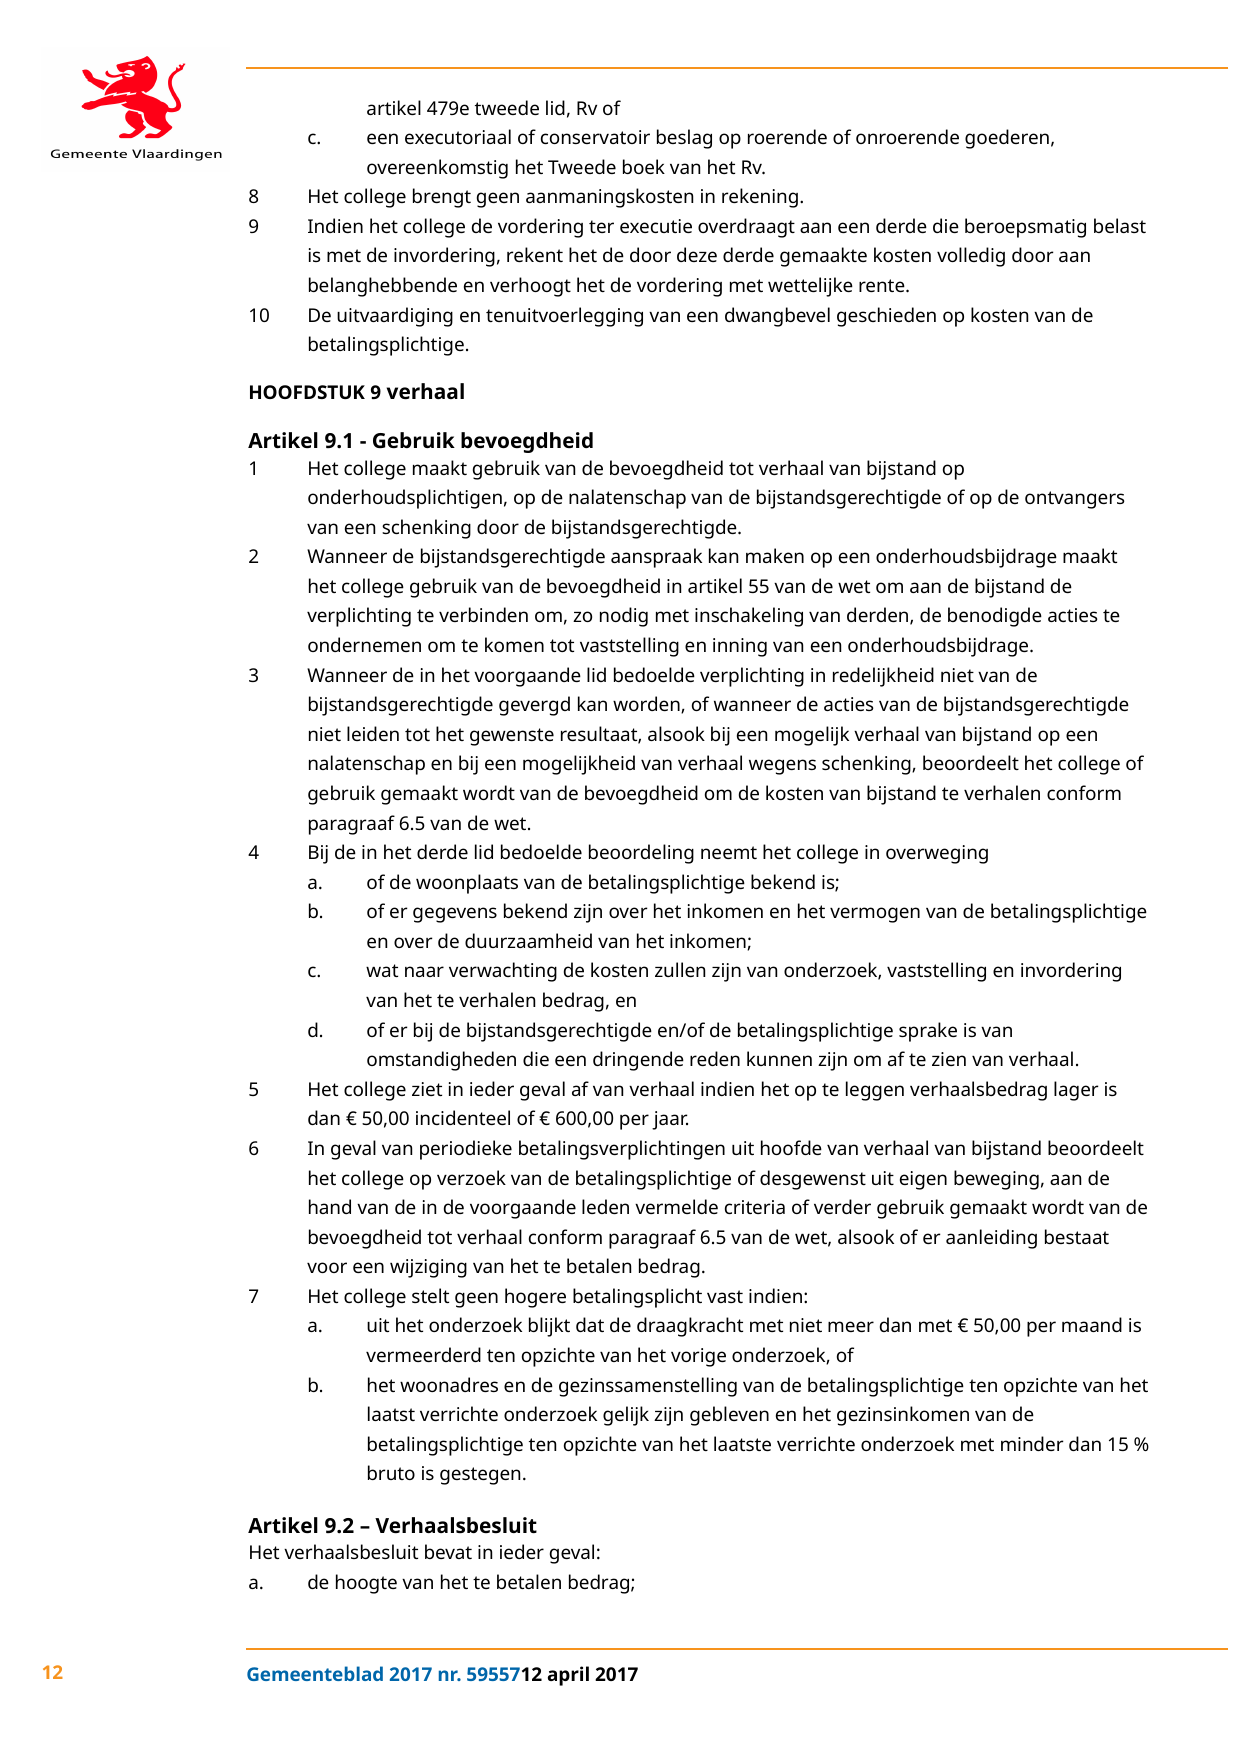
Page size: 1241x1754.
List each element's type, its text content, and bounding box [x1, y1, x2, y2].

list wat naar verwachting de kosten zullen zijn van onderzoek, vaststelling en invordering van het te verhalen bedrag, en [307, 958, 1152, 1013]
list De uitvaardiging en tenuitvoerlegging van een dwangbevel geschieden op kosten van de betalingsplichtige. [248, 302, 1152, 357]
list Het college brengt geen aanmaningskosten in rekening. [248, 183, 1152, 209]
text HOOFDSTUK 9 verhaal [248, 377, 1152, 406]
list uit het onderzoek blijkt dat de draagkracht met niet meer dan met € 50,00 per maand is vermeerderd ten opzichte van het vorige onderzoek, of [307, 1313, 1152, 1368]
text Het verhaalsbesluit bevat in ieder geval: [248, 1539, 1152, 1565]
list Indien het college de vordering ter executie overdraagt aan een derde die beroepsmatig belast is met de invordering, rekent het de door deze derde gemaakte kosten volledig door aan belanghebbende en verhoogt het de vordering met wettelijke rente. [248, 213, 1152, 298]
list Wanneer de in het voorgaande lid bedoelde verplichting in redelijkheid niet van de bijstandsgerechtigde gevergd kan worden, of wanneer de acties van de bijstandsgerechtigde niet leiden tot het gewenste resultaat, alsook bij een mogelijk verhaal van bijstand op een nalatenschap en bij een mogelijkheid van verhaal wegens schenking, beoordeelt het college of gebruik gemaakt wordt van de bevoegdheid om de kosten van bijstand te verhalen conform paragraaf 6.5 van de wet. [248, 662, 1152, 836]
picture [41, 47, 231, 172]
list of de woonplaats van de betalingsplichtige bekend is; [307, 869, 1152, 895]
list het woonadres en de gezinssamenstelling van de betalingsplichtige ten opzichte van het laatst verrichte onderzoek gelijk zijn gebleven en het gezinsinkomen van de betalingsplichtige ten opzichte van het laatste verrichte onderzoek met minder dan 15 % bruto is gestegen. [307, 1372, 1152, 1486]
list de hoogte van het te betalen bedrag; [248, 1569, 1152, 1595]
list In geval van periodieke betalingsverplichtingen uit hoofde van verhaal van bijstand beoordeelt het college op verzoek van de betalingsplichtige of desgewenst uit eigen beweging, aan de hand van de in de voorgaande leden vermelde criteria of verder gebruik gemaakt wordt van de bevoegdheid tot verhaal conform paragraaf 6.5 van de wet, alsook of er aanleiding bestaat voor een wijziging van het te betalen bedrag. [248, 1135, 1152, 1279]
list of er gegevens bekend zijn over het inkomen en het vermogen van de betalingsplichtige en over de duurzaamheid van het inkomen; [307, 898, 1152, 954]
text Artikel 9.1 - Gebruik bevoegdheid [248, 426, 1152, 455]
list artikel 479e tweede lid, Rv of [307, 95, 1152, 121]
list een executoriaal of conservatoir beslag op roerende of onroerende goederen, overeenkomstig het Tweede boek van het Rv. [307, 124, 1152, 180]
list Het college ziet in ieder geval af van verhaal indien het op te leggen verhaalsbedrag lager is dan € 50,00 incidenteel of € 600,00 per jaar. [248, 1076, 1152, 1131]
text Artikel 9.2 – Verhaalsbesluit [248, 1511, 1152, 1539]
list Wanneer de bijstandsgerechtigde aanspraak kan maken op een onderhoudsbijdrage maakt het college gebruik van de bevoegdheid in artikel 55 van de wet om aan de bijstand de verplichting te verbinden om, zo nodig met inschakeling van derden, de benodigde acties te ondernemen om te komen tot vaststelling en inning van een onderhoudsbijdrage. [248, 543, 1152, 658]
list Bij de in het derde lid bedoelde beoordeling neemt het college in overweging [248, 839, 1152, 865]
list Het college maakt gebruik van de bevoegdheid tot verhaal van bijstand op onderhoudsplichtigen, op de nalatenschap van de bijstandsgerechtigde of op de ontvangers van een schenking door de bijstandsgerechtigde. [248, 455, 1152, 540]
list Het college stelt geen hogere betalingsplicht vast indien: [248, 1283, 1152, 1309]
list of er bij de bijstandsgerechtigde en/of de betalingsplichtige sprake is van omstandigheden die een dringende reden kunnen zijn om af te zien van verhaal. [307, 1017, 1152, 1072]
